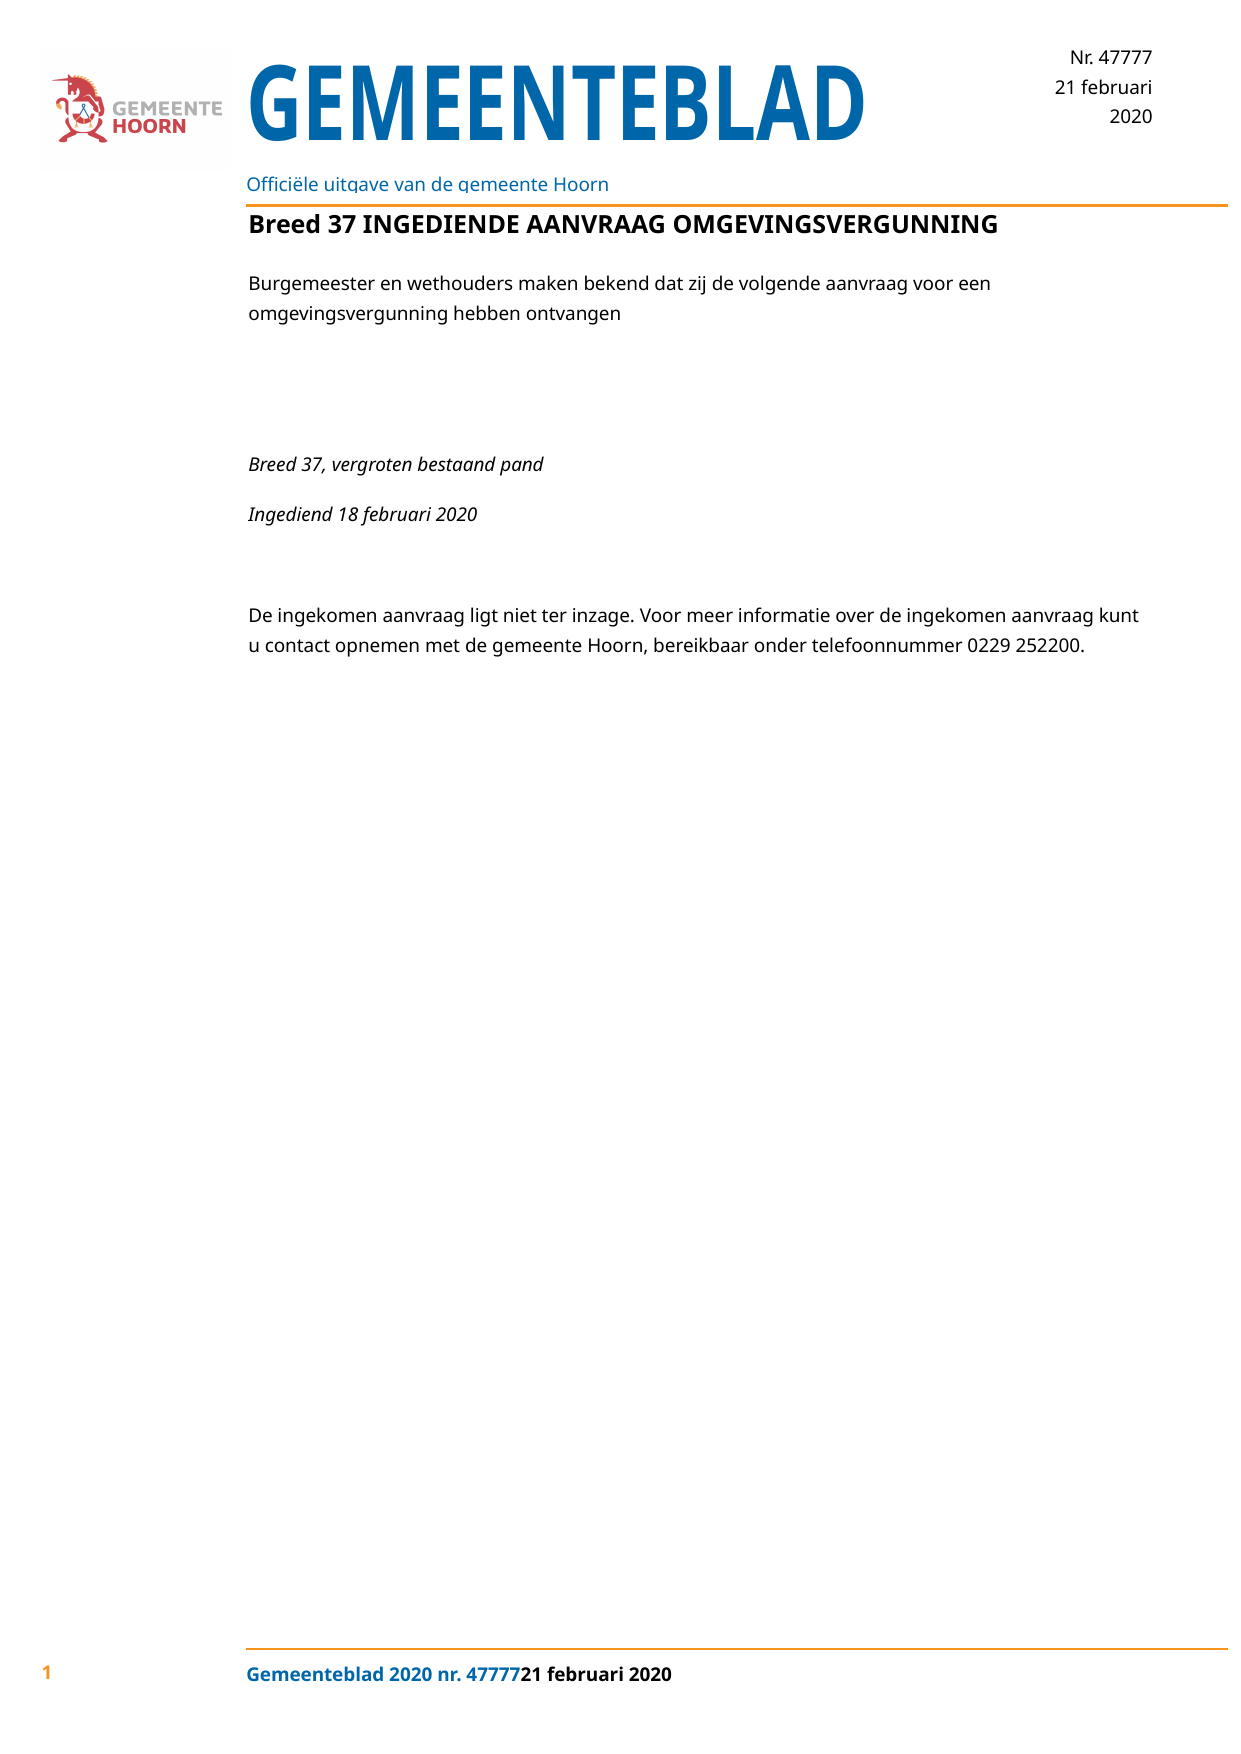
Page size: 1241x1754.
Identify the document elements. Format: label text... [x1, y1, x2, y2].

text Breed 37 INGEDIENDE AANVRAAG OMGEVINGSVERGUNNING [248, 207, 1152, 241]
text Burgemeester en wethouders maken bekend dat zij de volgende aanvraag voor een omgevingsvergunning hebben ontvangen [248, 270, 1152, 326]
text Breed 37, vergroten bestaand pand [248, 451, 1152, 477]
text Ingediend 18 februari 2020 [248, 502, 1152, 527]
text De ingekomen aanvraag ligt niet ter inzage. Voor meer informatie over de ingekomen aanvraag kunt u contact opnemen met de gemeente Hoorn, bereikbaar onder telefoonnummer 0229 252200. [248, 602, 1152, 658]
picture [41, 47, 231, 172]
